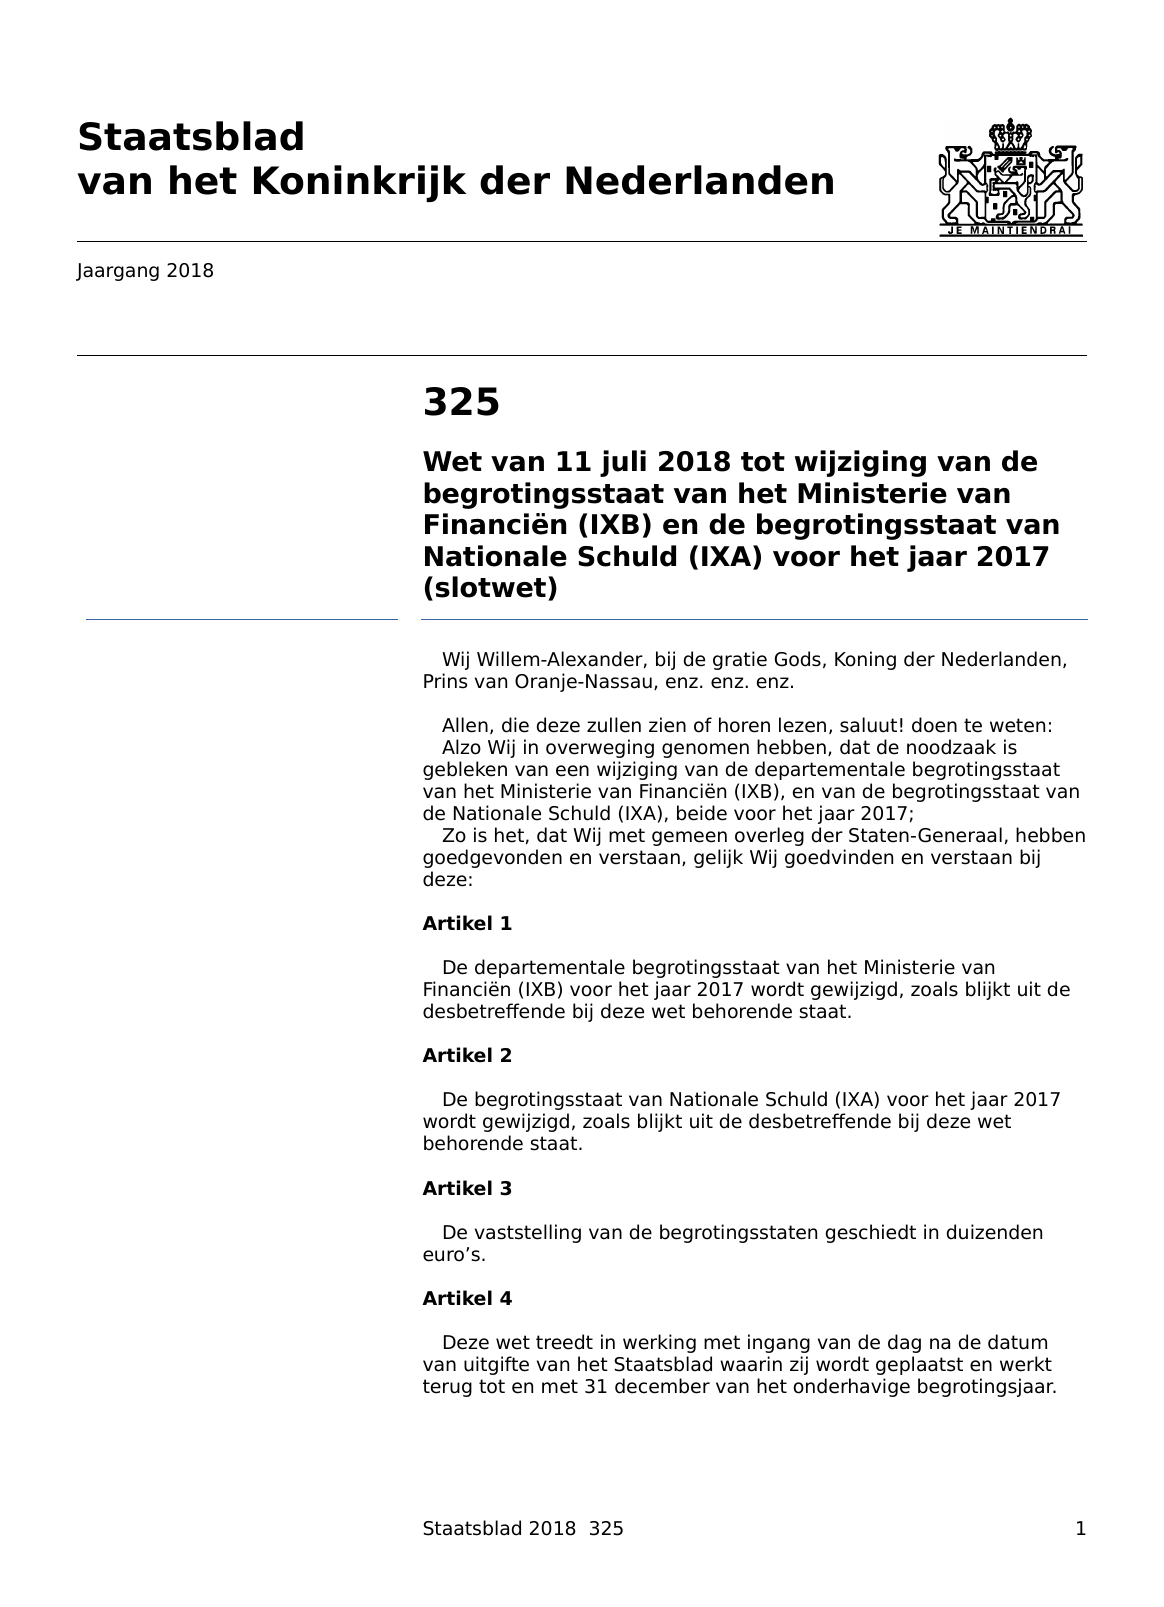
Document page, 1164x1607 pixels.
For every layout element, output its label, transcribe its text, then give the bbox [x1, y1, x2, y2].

text Allen, die deze zullen zien of horen lezen, saluut! doen te weten: [422, 715, 1087, 737]
text Wij Willem-Alexander, bij de gratie Gods, Koning der Nederlanden, Prins van Oranje-Nassau, enz. enz. enz. [422, 649, 1087, 693]
subtitle 325 [422, 381, 1087, 424]
text Alzo Wij in overweging genomen hebben, dat de noodzaak is gebleken van een wijziging van de departementale begrotingsstaat van het Ministerie van Financiën (IXB), en van de begrotingsstaat van de Nationale Schuld (IXA), beide voor het jaar 2017; [422, 737, 1087, 825]
text De begrotingsstaat van Nationale Schuld (IXA) voor het jaar 2017 wordt gewijzigd, zoals blijkt uit de desbetreffende bij deze wet behorende staat. [422, 1089, 1087, 1155]
subtitle Artikel 2 [422, 1045, 1087, 1067]
table_cell Jaargang 2018 [77, 242, 1087, 355]
text Zo is het, dat Wij met gemeen overleg der Staten-Generaal, hebben goedgevonden en verstaan, gelijk Wij goedvinden en verstaan bij deze: [422, 825, 1087, 891]
text Wet van 11 juli 2018 tot wijziging van de begrotingsstaat van het Ministerie van Financiën (IXB) en de begrotingsstaat van Nationale Schuld (IXA) voor het jaar 2017 (slotwet) [422, 447, 1087, 604]
table_header [886, 100, 1087, 241]
subtitle Artikel 3 [422, 1177, 1087, 1199]
text De vaststelling van de begrotingsstaten geschiedt in duizenden euro’s. [422, 1222, 1087, 1266]
picture [936, 115, 1087, 240]
text De departementale begrotingsstaat van het Ministerie van Financiën (IXB) voor het jaar 2017 wordt gewijzigd, zoals blijkt uit de desbetreffende bij deze wet behorende staat. [422, 957, 1087, 1023]
text Deze wet treedt in werking met ingang van de dag na de datum van uitgifte van het Staatsblad waarin zij wordt geplaatst en werkt terug tot en met 31 december van het onderhavige begrotingsjaar. [422, 1332, 1087, 1398]
subtitle Artikel 1 [422, 913, 1087, 935]
table_header Staatsblad van het Koninkrijk der Nederlanden [77, 100, 886, 241]
subtitle Artikel 4 [422, 1288, 1087, 1310]
